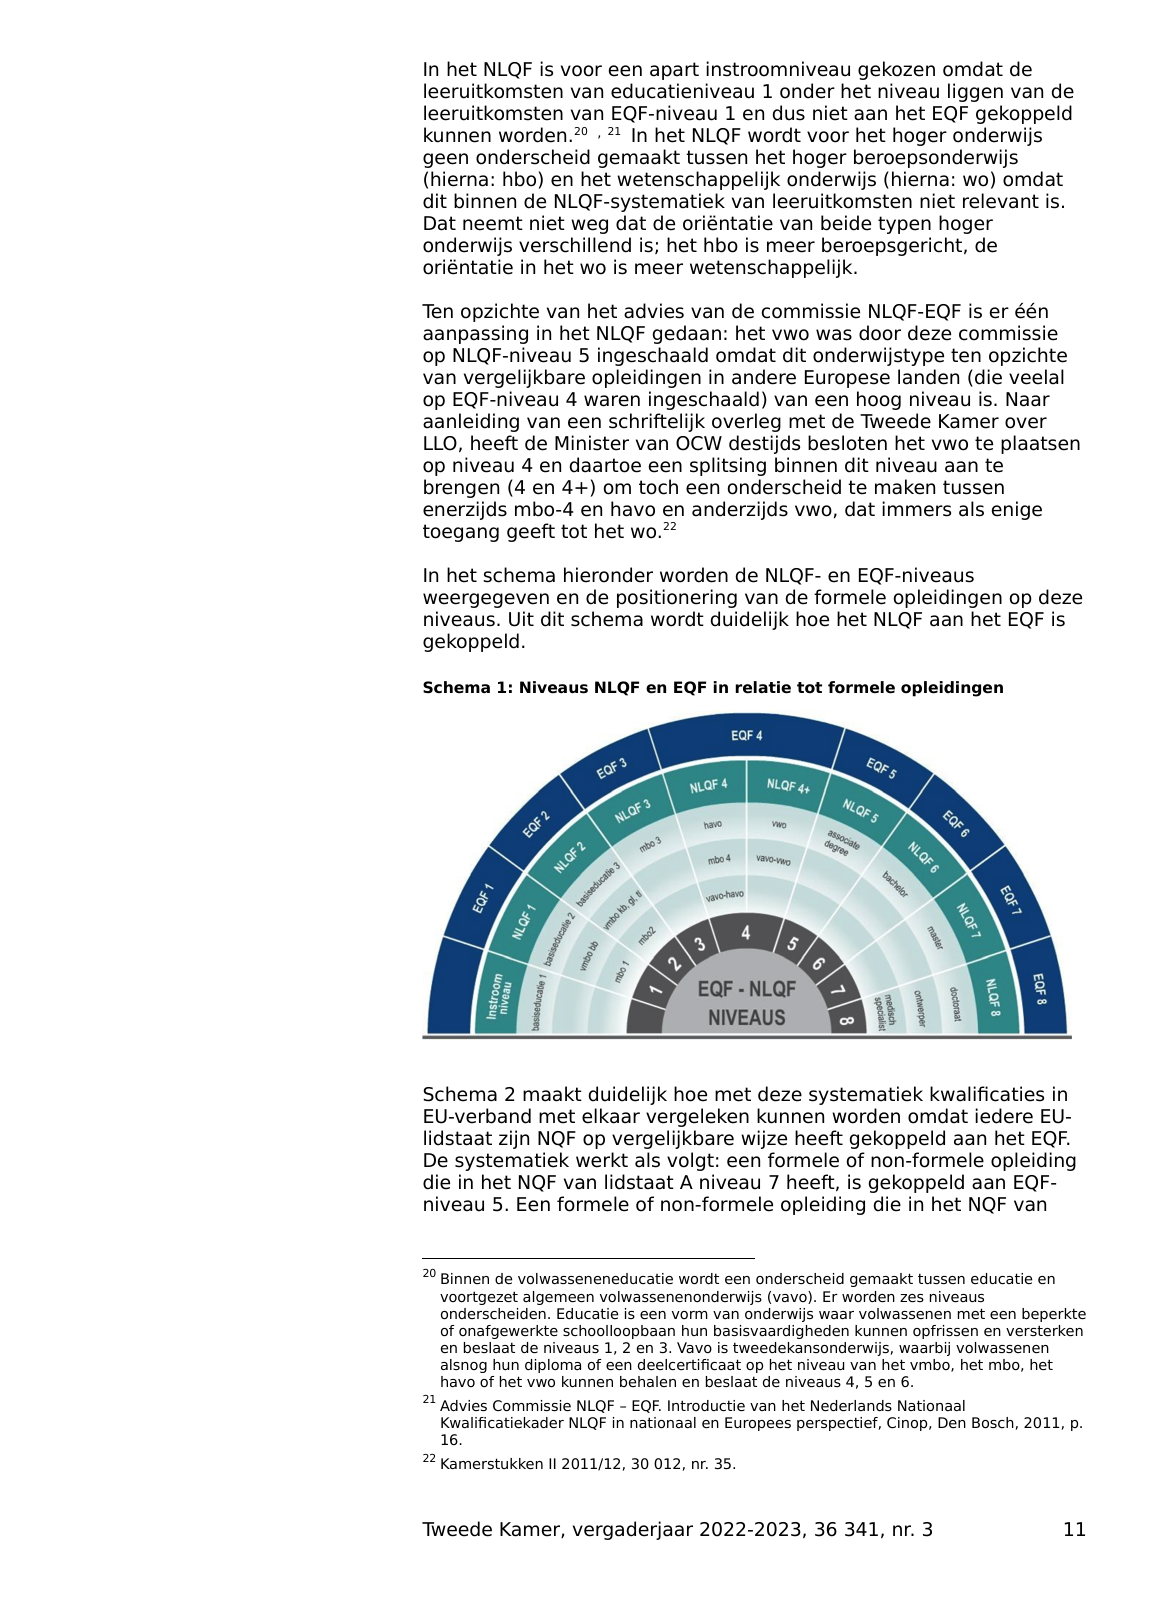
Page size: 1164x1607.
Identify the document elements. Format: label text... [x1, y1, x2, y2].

text Advies Commissie NLQF – EQF. Introductie van het Nederlands Nationaal Kwalificatiekader NLQF in nationaal en Europees perspectief, Cinop, Den Bosch, 2011, p. 16. [422, 1393, 1087, 1449]
text Schema 2 maakt duidelijk hoe met deze systematiek kwalificaties in EU-verband met elkaar vergeleken kunnen worden omdat iedere EU-lidstaat zijn NQF op vergelijkbare wijze heeft gekoppeld aan het EQF. De systematiek werkt als volgt: een formele of non-formele opleiding die in het NQF van lidstaat A niveau 7 heeft, is gekoppeld aan EQF-niveau 5. Een formele of non-formele opleiding die in het NQF van [422, 1084, 1087, 1216]
text Schema 1: Niveaus NLQF en EQF in relatie tot formele opleidingen [422, 679, 1072, 697]
text Ten opzichte van het advies van de commissie NLQF-EQF is er één aanpassing in het NLQF gedaan: het vwo was door deze commissie op NLQF-niveau 5 ingeschaald omdat dit onderwijstype ten opzichte van vergelijkbare opleidingen in andere Europese landen (die veelal op EQF-niveau 4 waren ingeschaald) van een hoog niveau is. Naar aanleiding van een schriftelijk overleg met de Tweede Kamer over LLO, heeft de Minister van OCW destijds besloten het vwo te plaatsen op niveau 4 en daartoe een splitsing binnen dit niveau aan te brengen (4 en 4+) om toch een onderscheid te maken tussen enerzijds mbo-4 en havo en anderzijds vwo, dat immers als enige toegang geeft tot het wo. [422, 301, 1087, 543]
text Binnen de volwasseneneducatie wordt een onderscheid gemaakt tussen educatie en voortgezet algemeen volwassenenonderwijs (vavo). Er worden zes niveaus onderscheiden. Educatie is een vorm van onderwijs waar volwassenen met een beperkte of onafgewerkte schoolloopbaan hun basisvaardigheden kunnen opfrissen en versterken en beslaat de niveaus 1, 2 en 3. Vavo is tweedekansonderwijs, waarbij volwassenen alsnog hun diploma of een deelcertificaat op het niveau van het vmbo, het mbo, het havo of het vwo kunnen behalen en beslaat de niveaus 4, 5 en 6. [422, 1267, 1087, 1391]
picture [422, 708, 1072, 1040]
text In het schema hieronder worden de NLQF- en EQF-niveaus weergegeven en de positionering van de formele opleidingen op deze niveaus. Uit dit schema wordt duidelijk hoe het NLQF aan het EQF is gekoppeld. [422, 565, 1087, 653]
text Kamerstukken II 2011/12, 30 012, nr. 35. [422, 1452, 1087, 1474]
text In het NLQF is voor een apart instroomniveau gekozen omdat de leeruitkomsten van educatieniveau 1 onder het niveau liggen van de leeruitkomsten van EQF-niveau 1 en dus niet aan het EQF gekoppeld kunnen worden. , In het NLQF wordt voor het hoger onderwijs geen onderscheid gemaakt tussen het hoger beroepsonderwijs (hierna: hbo) en het wetenschappelijk onderwijs (hierna: wo) omdat dit binnen de NLQF-systematiek van leeruitkomsten niet relevant is. Dat neemt niet weg dat de oriëntatie van beide typen hoger onderwijs verschillend is; het hbo is meer beroepsgericht, de oriëntatie in het wo is meer wetenschappelijk. [422, 59, 1087, 279]
